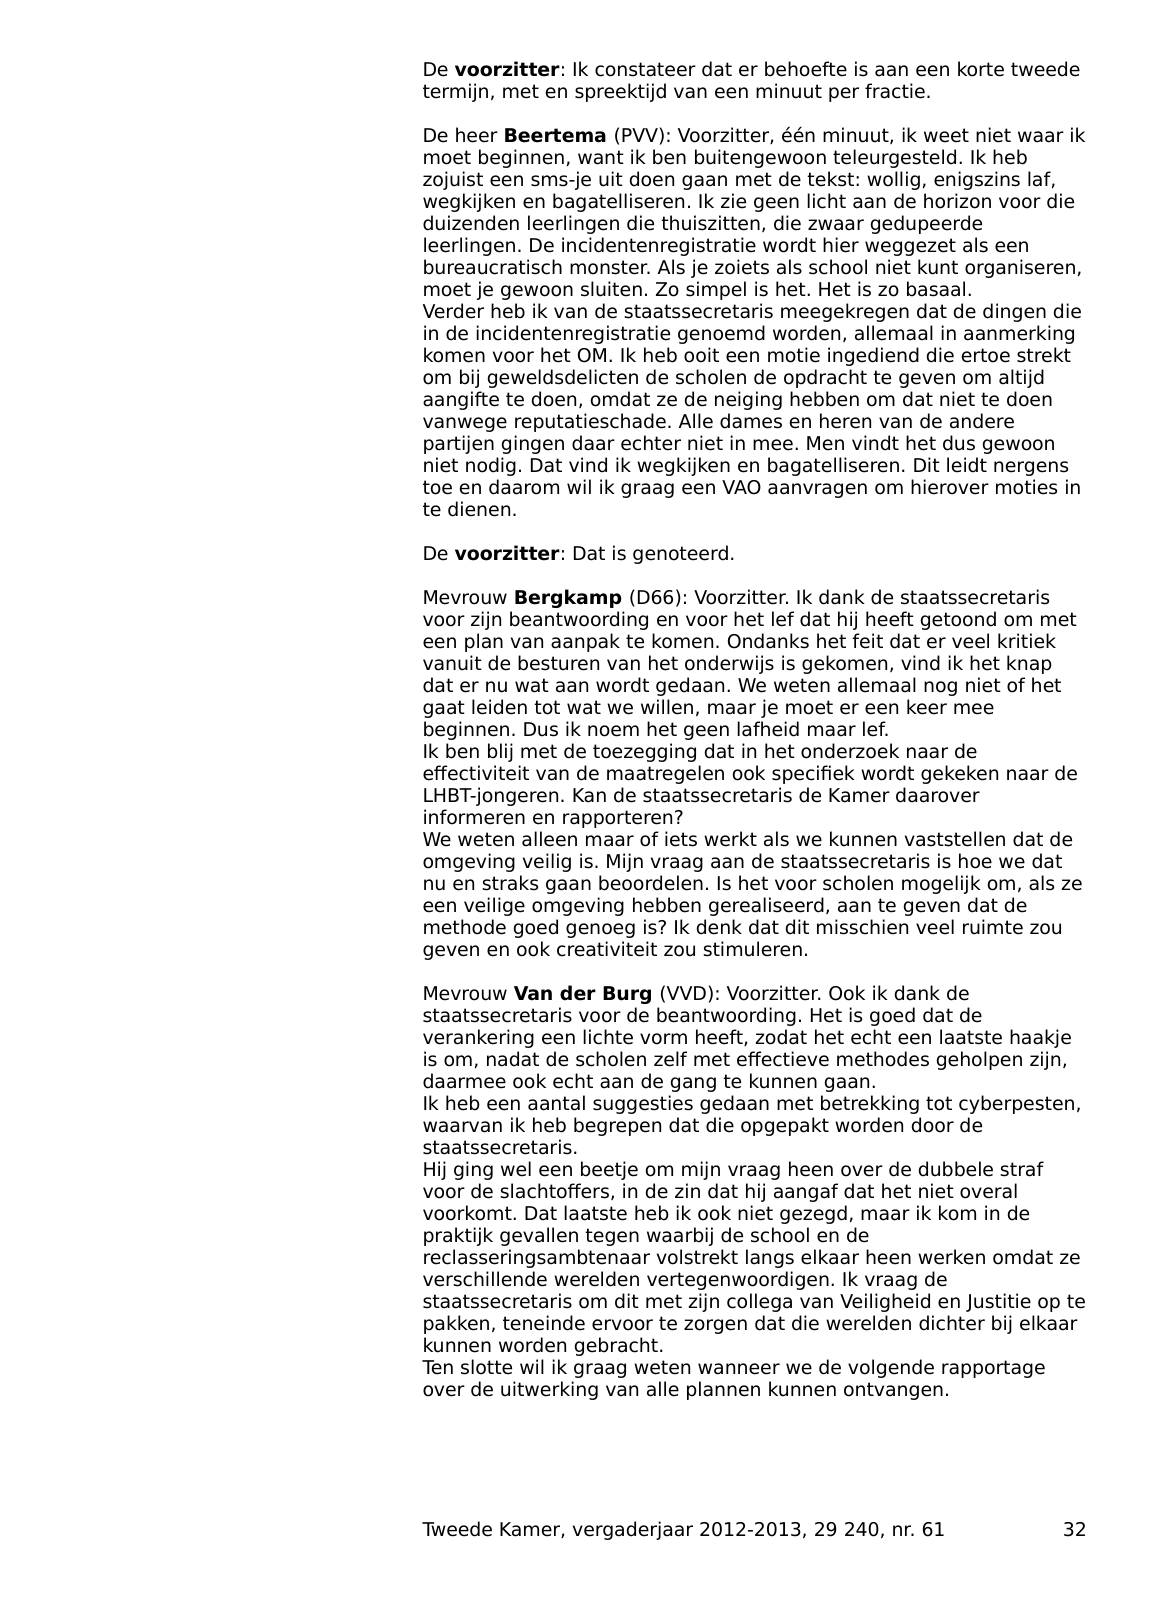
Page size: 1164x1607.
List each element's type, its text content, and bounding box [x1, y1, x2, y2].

text Ten slotte wil ik graag weten wanneer we de volgende rapportage over de uitwerking van alle plannen kunnen ontvangen. [422, 1357, 1087, 1401]
text Hij ging wel een beetje om mijn vraag heen over de dubbele straf voor de slachtoffers, in de zin dat hij aangaf dat het niet overal voorkomt. Dat laatste heb ik ook niet gezegd, maar ik kom in de praktijk gevallen tegen waarbij de school en de reclasseringsambtenaar volstrekt langs elkaar heen werken omdat ze verschillende werelden vertegenwoordigen. Ik vraag de staatssecretaris om dit met zijn collega van Veiligheid en Justitie op te pakken, teneinde ervoor te zorgen dat die werelden dichter bij elkaar kunnen worden gebracht. [422, 1159, 1087, 1357]
text Ik heb een aantal suggesties gedaan met betrekking tot cyberpesten, waarvan ik heb begrepen dat die opgepakt worden door de staatssecretaris. [422, 1093, 1087, 1159]
text De heer Beertema (PVV): Voorzitter, één minuut, ik weet niet waar ik moet beginnen, want ik ben buitengewoon teleurgesteld. Ik heb zojuist een sms-je uit doen gaan met de tekst: wollig, enigszins laf, wegkijken en bagatelliseren. Ik zie geen licht aan de horizon voor die duizenden leerlingen die thuiszitten, die zwaar gedupeerde leerlingen. De incidentenregistratie wordt hier weggezet als een bureaucratisch monster. Als je zoiets als school niet kunt organiseren, moet je gewoon sluiten. Zo simpel is het. Het is zo basaal. [422, 125, 1087, 301]
text Ik ben blij met de toezegging dat in het onderzoek naar de effectiviteit van de maatregelen ook specifiek wordt gekeken naar de LHBT-jongeren. Kan de staatssecretaris de Kamer daarover informeren en rapporteren? [422, 741, 1087, 829]
text Verder heb ik van de staatssecretaris meegekregen dat de dingen die in de incidentenregistratie genoemd worden, allemaal in aanmerking komen voor het OM. Ik heb ooit een motie ingediend die ertoe strekt om bij geweldsdelicten de scholen de opdracht te geven om altijd aangifte te doen, omdat ze de neiging hebben om dat niet te doen vanwege reputatieschade. Alle dames en heren van de andere partijen gingen daar echter niet in mee. Men vindt het dus gewoon niet nodig. Dat vind ik wegkijken en bagatelliseren. Dit leidt nergens toe en daarom wil ik graag een VAO aanvragen om hierover moties in te dienen. [422, 301, 1087, 521]
text Mevrouw Bergkamp (D66): Voorzitter. Ik dank de staatssecretaris voor zijn beantwoording en voor het lef dat hij heeft getoond om met een plan van aanpak te komen. Ondanks het feit dat er veel kritiek vanuit de besturen van het onderwijs is gekomen, vind ik het knap dat er nu wat aan wordt gedaan. We weten allemaal nog niet of het gaat leiden tot wat we willen, maar je moet er een keer mee beginnen. Dus ik noem het geen lafheid maar lef. [422, 587, 1087, 741]
text De voorzitter: Dat is genoteerd. [422, 543, 1087, 565]
text Mevrouw Van der Burg (VVD): Voorzitter. Ook ik dank de staatssecretaris voor de beantwoording. Het is goed dat de verankering een lichte vorm heeft, zodat het echt een laatste haakje is om, nadat de scholen zelf met effectieve methodes geholpen zijn, daarmee ook echt aan de gang te kunnen gaan. [422, 983, 1087, 1093]
text We weten alleen maar of iets werkt als we kunnen vaststellen dat de omgeving veilig is. Mijn vraag aan de staatssecretaris is hoe we dat nu en straks gaan beoordelen. Is het voor scholen mogelijk om, als ze een veilige omgeving hebben gerealiseerd, aan te geven dat de methode goed genoeg is? Ik denk dat dit misschien veel ruimte zou geven en ook creativiteit zou stimuleren. [422, 829, 1087, 961]
text De voorzitter: Ik constateer dat er behoefte is aan een korte tweede termijn, met en spreektijd van een minuut per fractie. [422, 59, 1087, 103]
